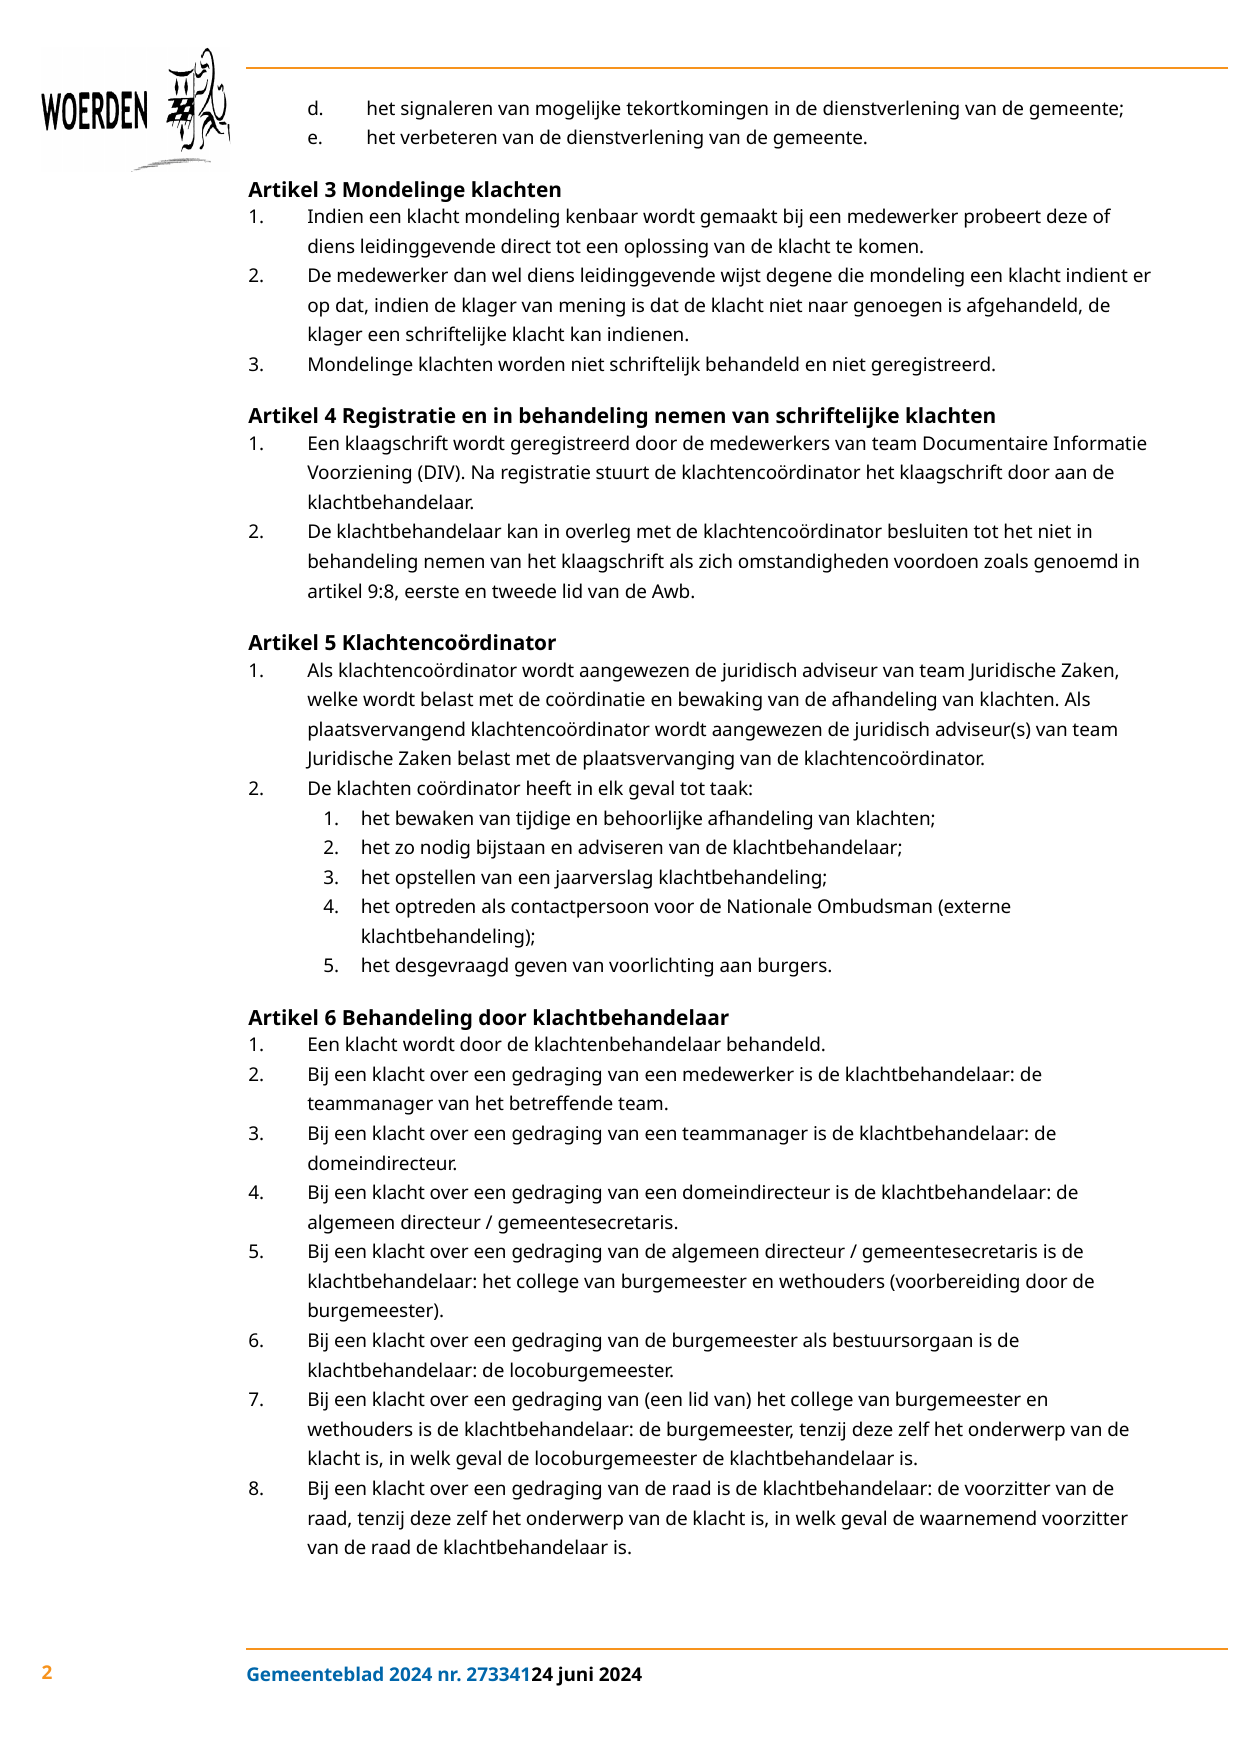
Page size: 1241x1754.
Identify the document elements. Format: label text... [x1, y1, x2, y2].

list De medewerker dan wel diens leidinggevende wijst degene die mondeling een klacht indient er op dat, indien de klager van mening is dat de klacht niet naar genoegen is afgehandeld, de klager een schriftelijke klacht kan indienen. [248, 262, 1152, 347]
list Bij een klacht over een gedraging van (een lid van) het college van burgemeester en wethouders is de klachtbehandelaar: de burgemeester, tenzij deze zelf het onderwerp van de klacht is, in welk geval de locoburgemeester de klachtbehandelaar is. [248, 1386, 1152, 1471]
list Bij een klacht over een gedraging van een domeindirecteur is de klachtbehandelaar: de algemeen directeur / gemeentesecretaris. [248, 1179, 1152, 1235]
list het optreden als contactpersoon voor de Nationale Ombudsman (externe klachtbehandeling); [323, 893, 1152, 949]
picture [41, 47, 231, 172]
list het signaleren van mogelijke tekortkomingen in de dienstverlening van de gemeente; [307, 95, 1152, 121]
text Artikel 4 Registratie en in behandeling nemen van schriftelijke klachten [248, 402, 1152, 430]
list het verbeteren van de dienstverlening van de gemeente. [307, 124, 1152, 150]
list Een klacht wordt door de klachtenbehandelaar behandeld. [248, 1031, 1152, 1057]
list het bewaken van tijdige en behoorlijke afhandeling van klachten; [323, 805, 1152, 830]
text Artikel 6 Behandeling door klachtbehandelaar [248, 1003, 1152, 1031]
list De klachten coördinator heeft in elk geval tot taak: [248, 775, 1152, 801]
list Een klaagschrift wordt geregistreerd door de medewerkers van team Documentaire Informatie Voorziening (DIV). Na registratie stuurt de klachtencoördinator het klaagschrift door aan de klachtbehandelaar. [248, 430, 1152, 515]
list Bij een klacht over een gedraging van de burgemeester als bestuursorgaan is de klachtbehandelaar: de locoburgemeester. [248, 1327, 1152, 1383]
list Bij een klacht over een gedraging van de algemeen directeur / gemeentesecretaris is de klachtbehandelaar: het college van burgemeester en wethouders (voorbereiding door de burgemeester). [248, 1238, 1152, 1323]
list het zo nodig bijstaan en adviseren van de klachtbehandelaar; [323, 834, 1152, 860]
list De klachtbehandelaar kan in overleg met de klachtencoördinator besluiten tot het niet in behandeling nemen van het klaagschrift als zich omstandigheden voordoen zoals genoemd in artikel 9:8, eerste en tweede lid van de Awb. [248, 519, 1152, 604]
list het desgevraagd geven van voorlichting aan burgers. [323, 953, 1152, 978]
list Mondelinge klachten worden niet schriftelijk behandeld en niet geregistreerd. [248, 351, 1152, 377]
text Artikel 3 Mondelinge klachten [248, 175, 1152, 203]
text Artikel 5 Klachtencoördinator [248, 628, 1152, 657]
list Bij een klacht over een gedraging van een teammanager is de klachtbehandelaar: de domeindirecteur. [248, 1120, 1152, 1176]
list Bij een klacht over een gedraging van de raad is de klachtbehandelaar: de voorzitter van de raad, tenzij deze zelf het onderwerp van de klacht is, in welk geval de waarnemend voorzitter van de raad de klachtbehandelaar is. [248, 1475, 1152, 1560]
list Bij een klacht over een gedraging van een medewerker is de klachtbehandelaar: de teammanager van het betreffende team. [248, 1061, 1152, 1116]
list het opstellen van een jaarverslag klachtbehandeling; [323, 864, 1152, 889]
list Als klachtencoördinator wordt aangewezen de juridisch adviseur van team Juridische Zaken, welke wordt belast met de coördinatie en bewaking van de afhandeling van klachten. Als plaatsvervangend klachtencoördinator wordt aangewezen de juridisch adviseur(s) van team Juridische Zaken belast met de plaatsvervanging van de klachtencoördinator. [248, 657, 1152, 771]
list Indien een klacht mondeling kenbaar wordt gemaakt bij een medewerker probeert deze of diens leidinggevende direct tot een oplossing van de klacht te komen. [248, 203, 1152, 258]
